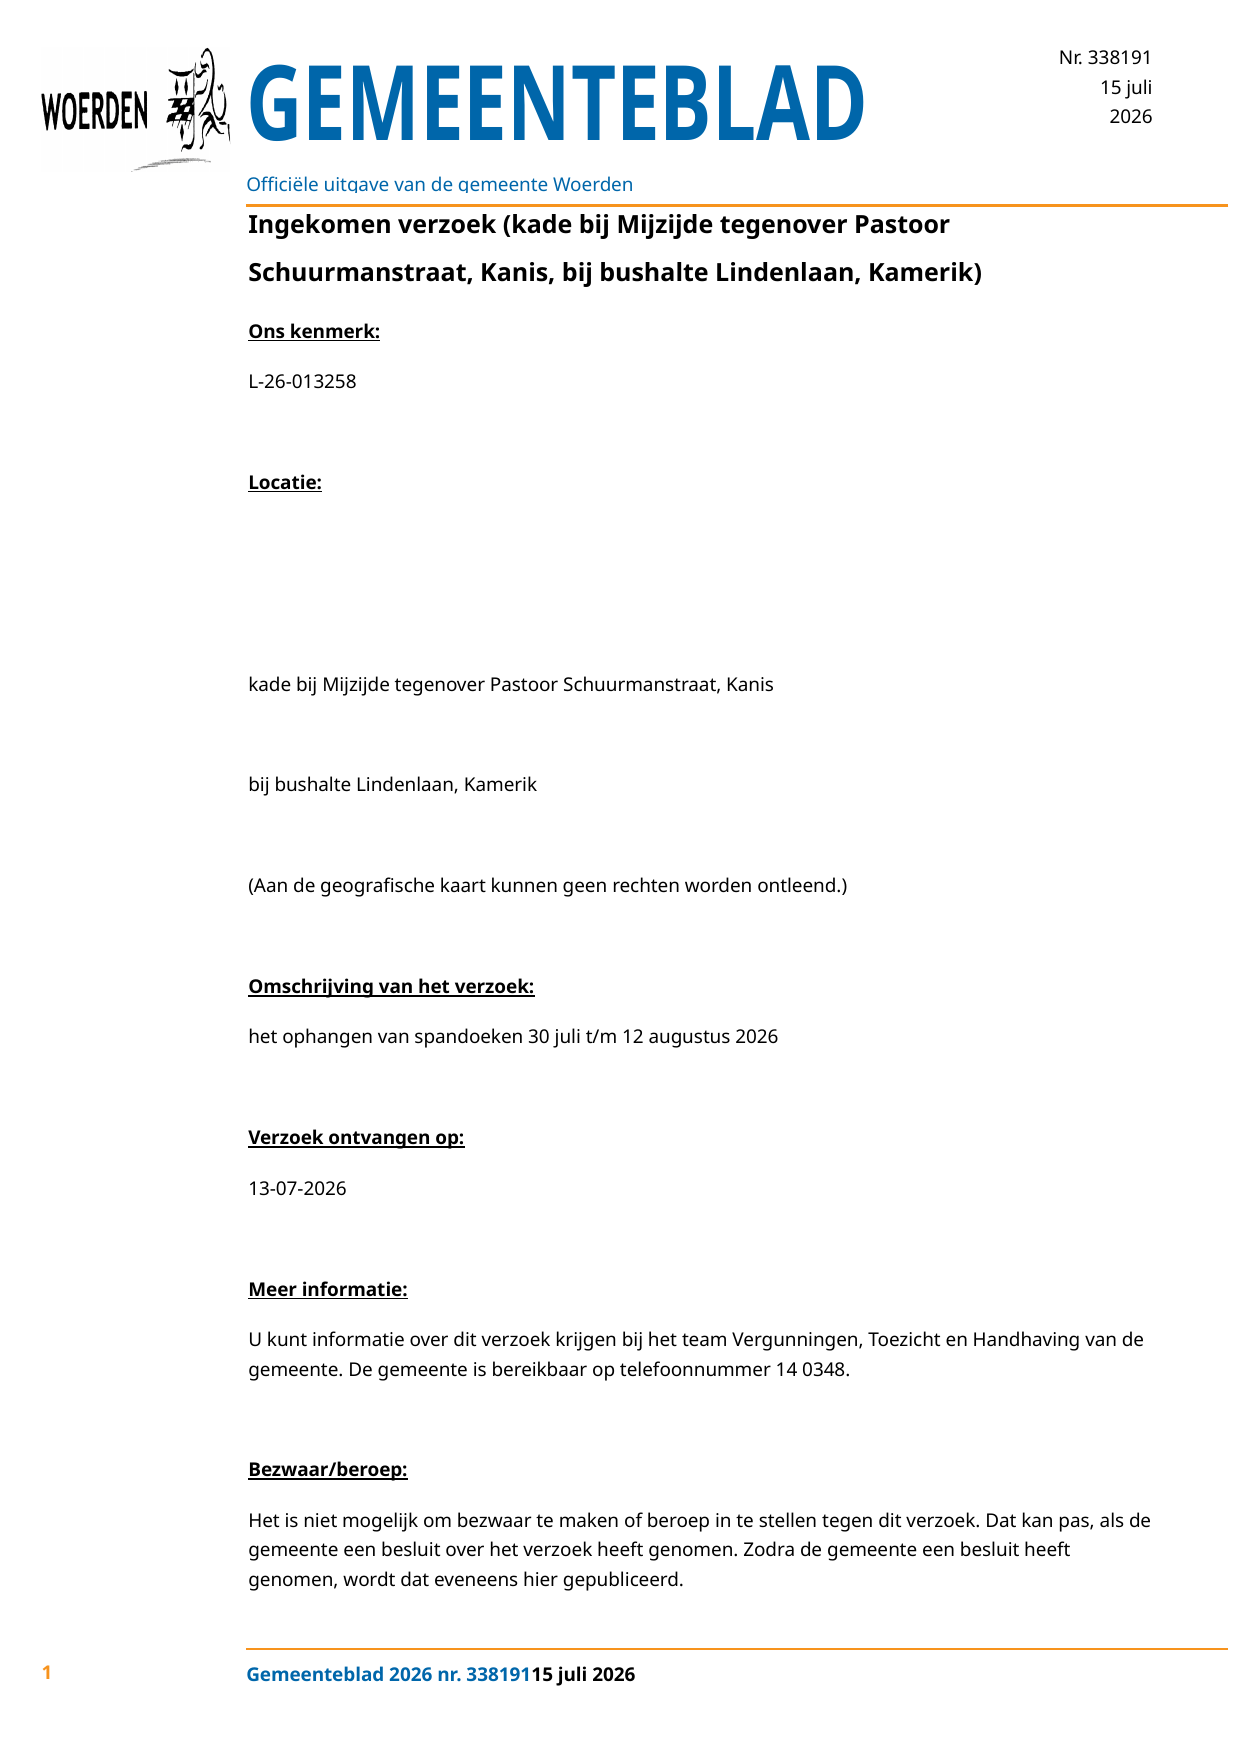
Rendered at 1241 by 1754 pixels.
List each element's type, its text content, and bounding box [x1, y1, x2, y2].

text kade bij Mijzijde tegenover Pastoor Schuurmanstraat, Kanis [248, 671, 1152, 697]
text Verzoek ontvangen op: [248, 1124, 1152, 1150]
text Ons kenmerk: [248, 318, 1152, 344]
text Ingekomen verzoek (kade bij Mijzijde tegenover Pastoor Schuurmanstraat, Kanis, bij bushalte Lindenlaan, Kamerik) [248, 207, 1152, 288]
text L-26-013258 [248, 368, 1152, 394]
picture [41, 47, 231, 172]
text Bezwaar/beroep: [248, 1457, 1152, 1482]
text bij bushalte Lindenlaan, Kamerik [248, 772, 1152, 797]
text (Aan de geografische kaart kunnen geen rechten worden ontleend.) [248, 872, 1152, 898]
text U kunt informatie over dit verzoek krijgen bij het team Vergunningen, Toezicht en Handhaving van de gemeente. De gemeente is bereikbaar op telefoonnummer 14 0348. [248, 1326, 1152, 1382]
text Omschrijving van het verzoek: [248, 973, 1152, 999]
text het ophangen van spandoeken 30 juli t/m 12 augustus 2026 [248, 1024, 1152, 1049]
text Meer informatie: [248, 1276, 1152, 1302]
text Het is niet mogelijk om bezwaar te maken of beroep in te stellen tegen dit verzoek. Dat kan pas, als de gemeente een besluit over het verzoek heeft genomen. Zodra de gemeente een besluit heeft genomen, wordt dat eveneens hier gepubliceerd. [248, 1507, 1152, 1592]
text Locatie: [248, 469, 1152, 495]
text 13-07-2026 [248, 1175, 1152, 1201]
